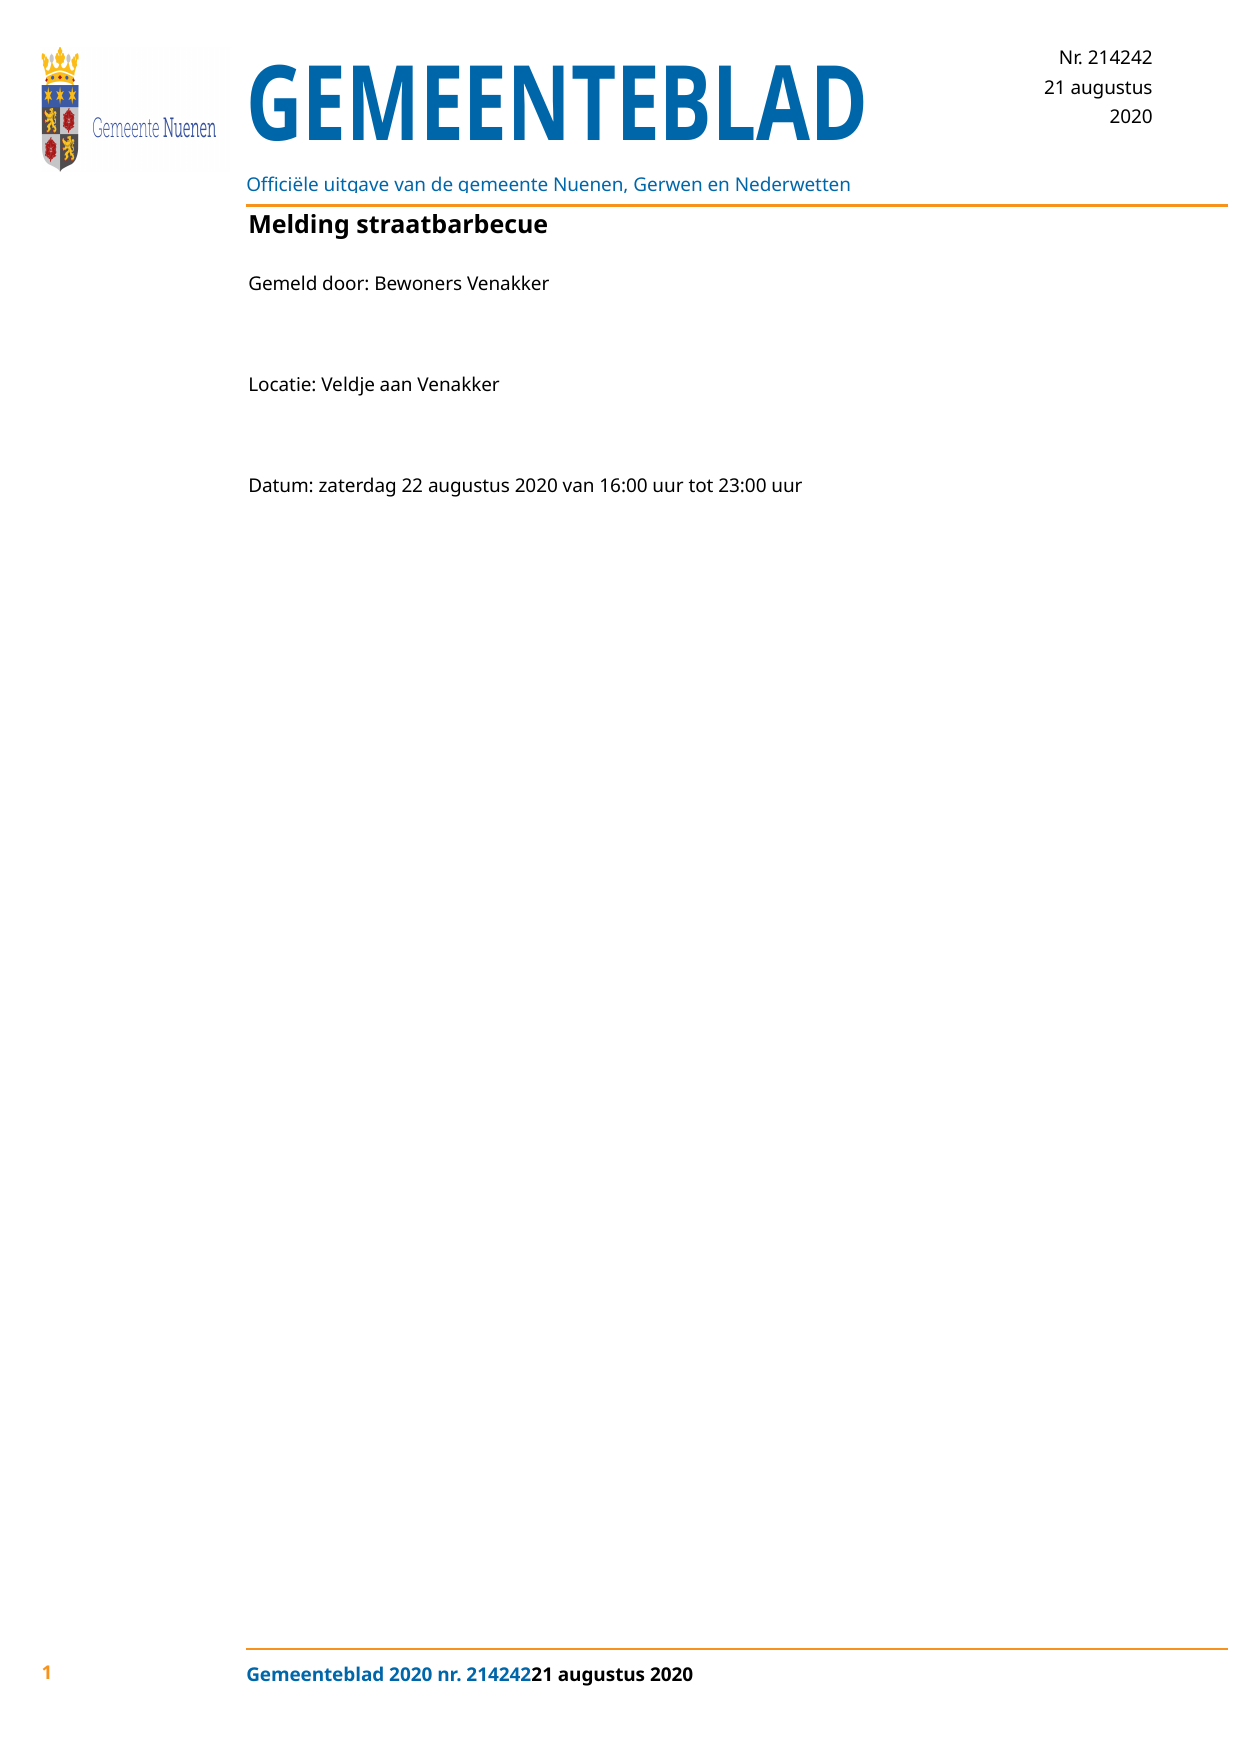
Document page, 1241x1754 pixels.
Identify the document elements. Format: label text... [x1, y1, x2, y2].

text Gemeld door: Bewoners Venakker [248, 270, 1152, 296]
text Locatie: Veldje aan Venakker [248, 371, 1152, 397]
text Melding straatbarbecue [248, 207, 1152, 241]
text Datum: zaterdag 22 augustus 2020 van 16:00 uur tot 23:00 uur [248, 472, 1152, 498]
picture [41, 47, 231, 172]
